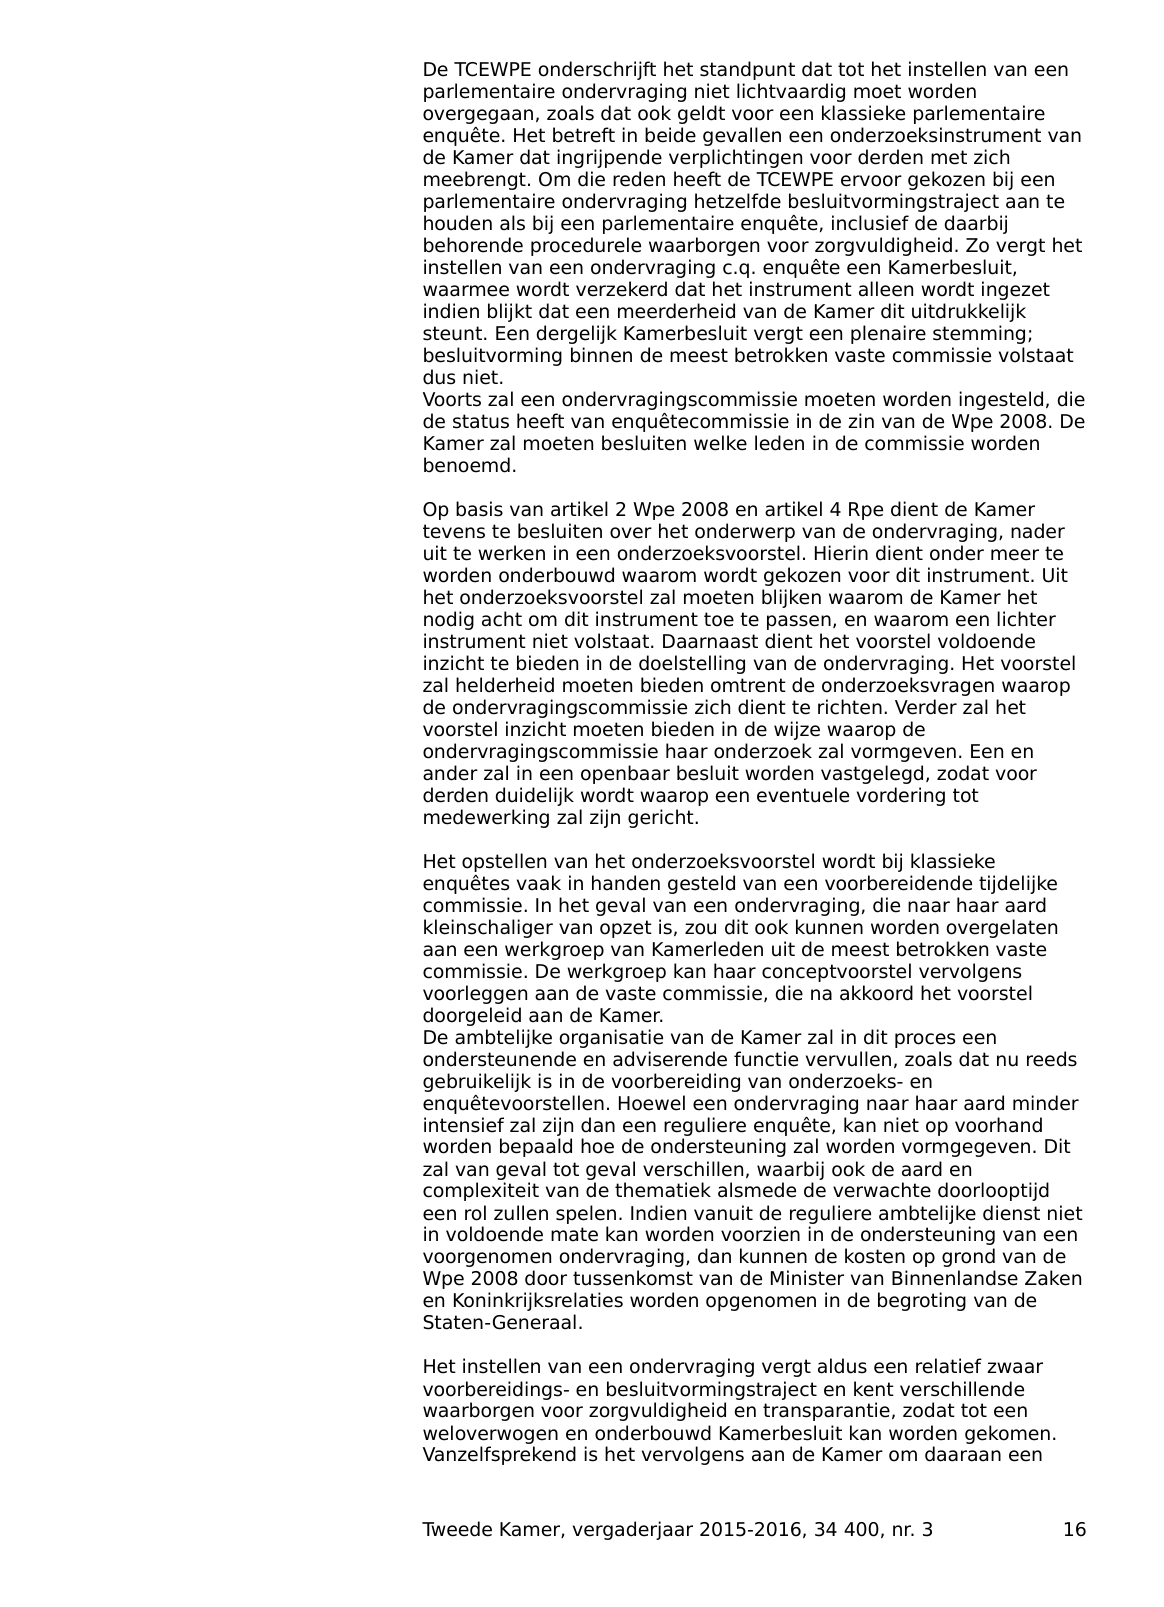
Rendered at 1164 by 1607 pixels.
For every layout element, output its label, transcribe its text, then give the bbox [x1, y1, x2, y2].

text Het instellen van een ondervraging vergt aldus een relatief zwaar voorbereidings- en besluitvormingstraject en kent verschillende waarborgen voor zorgvuldigheid en transparantie, zodat tot een weloverwogen en onderbouwd Kamerbesluit kan worden gekomen. Vanzelfsprekend is het vervolgens aan de Kamer om daaraan een [422, 1356, 1087, 1466]
text Voorts zal een ondervragingscommissie moeten worden ingesteld, die de status heeft van enquêtecommissie in de zin van de Wpe 2008. De Kamer zal moeten besluiten welke leden in de commissie worden benoemd. [422, 389, 1087, 477]
text Op basis van artikel 2 Wpe 2008 en artikel 4 Rpe dient de Kamer tevens te besluiten over het onderwerp van de ondervraging, nader uit te werken in een onderzoeksvoorstel. Hierin dient onder meer te worden onderbouwd waarom wordt gekozen voor dit instrument. Uit het onderzoeksvoorstel zal moeten blijken waarom de Kamer het nodig acht om dit instrument toe te passen, en waarom een lichter instrument niet volstaat. Daarnaast dient het voorstel voldoende inzicht te bieden in de doelstelling van de ondervraging. Het voorstel zal helderheid moeten bieden omtrent de onderzoeksvragen waarop de ondervragingscommissie zich dient te richten. Verder zal het voorstel inzicht moeten bieden in de wijze waarop de ondervragingscommissie haar onderzoek zal vormgeven. Een en ander zal in een openbaar besluit worden vastgelegd, zodat voor derden duidelijk wordt waarop een eventuele vordering tot medewerking zal zijn gericht. [422, 499, 1087, 828]
text De TCEWPE onderschrijft het standpunt dat tot het instellen van een parlementaire ondervraging niet lichtvaardig moet worden overgegaan, zoals dat ook geldt voor een klassieke parlementaire enquête. Het betreft in beide gevallen een onderzoeksinstrument van de Kamer dat ingrijpende verplichtingen voor derden met zich meebrengt. Om die reden heeft de TCEWPE ervoor gekozen bij een parlementaire ondervraging hetzelfde besluitvormingstraject aan te houden als bij een parlementaire enquête, inclusief de daarbij behorende procedurele waarborgen voor zorgvuldigheid. Zo vergt het instellen van een ondervraging c.q. enquête een Kamerbesluit, waarmee wordt verzekerd dat het instrument alleen wordt ingezet indien blijkt dat een meerderheid van de Kamer dit uitdrukkelijk steunt. Een dergelijk Kamerbesluit vergt een plenaire stemming; besluitvorming binnen de meest betrokken vaste commissie volstaat dus niet. [422, 59, 1087, 389]
text De ambtelijke organisatie van de Kamer zal in dit proces een ondersteunende en adviserende functie vervullen, zoals dat nu reeds gebruikelijk is in de voorbereiding van onderzoeks- en enquêtevoorstellen. Hoewel een ondervraging naar haar aard minder intensief zal zijn dan een reguliere enquête, kan niet op voorhand worden bepaald hoe de ondersteuning zal worden vormgegeven. Dit zal van geval tot geval verschillen, waarbij ook de aard en complexiteit van de thematiek alsmede de verwachte doorlooptijd een rol zullen spelen. Indien vanuit de reguliere ambtelijke dienst niet in voldoende mate kan worden voorzien in de ondersteuning van een voorgenomen ondervraging, dan kunnen de kosten op grond van de Wpe 2008 door tussenkomst van de Minister van Binnenlandse Zaken en Koninkrijksrelaties worden opgenomen in de begroting van de Staten-Generaal. [422, 1027, 1087, 1334]
text Het opstellen van het onderzoeksvoorstel wordt bij klassieke enquêtes vaak in handen gesteld van een voorbereidende tijdelijke commissie. In het geval van een ondervraging, die naar haar aard kleinschaliger van opzet is, zou dit ook kunnen worden overgelaten aan een werkgroep van Kamerleden uit de meest betrokken vaste commissie. De werkgroep kan haar conceptvoorstel vervolgens voorleggen aan de vaste commissie, die na akkoord het voorstel doorgeleid aan de Kamer. [422, 851, 1087, 1027]
